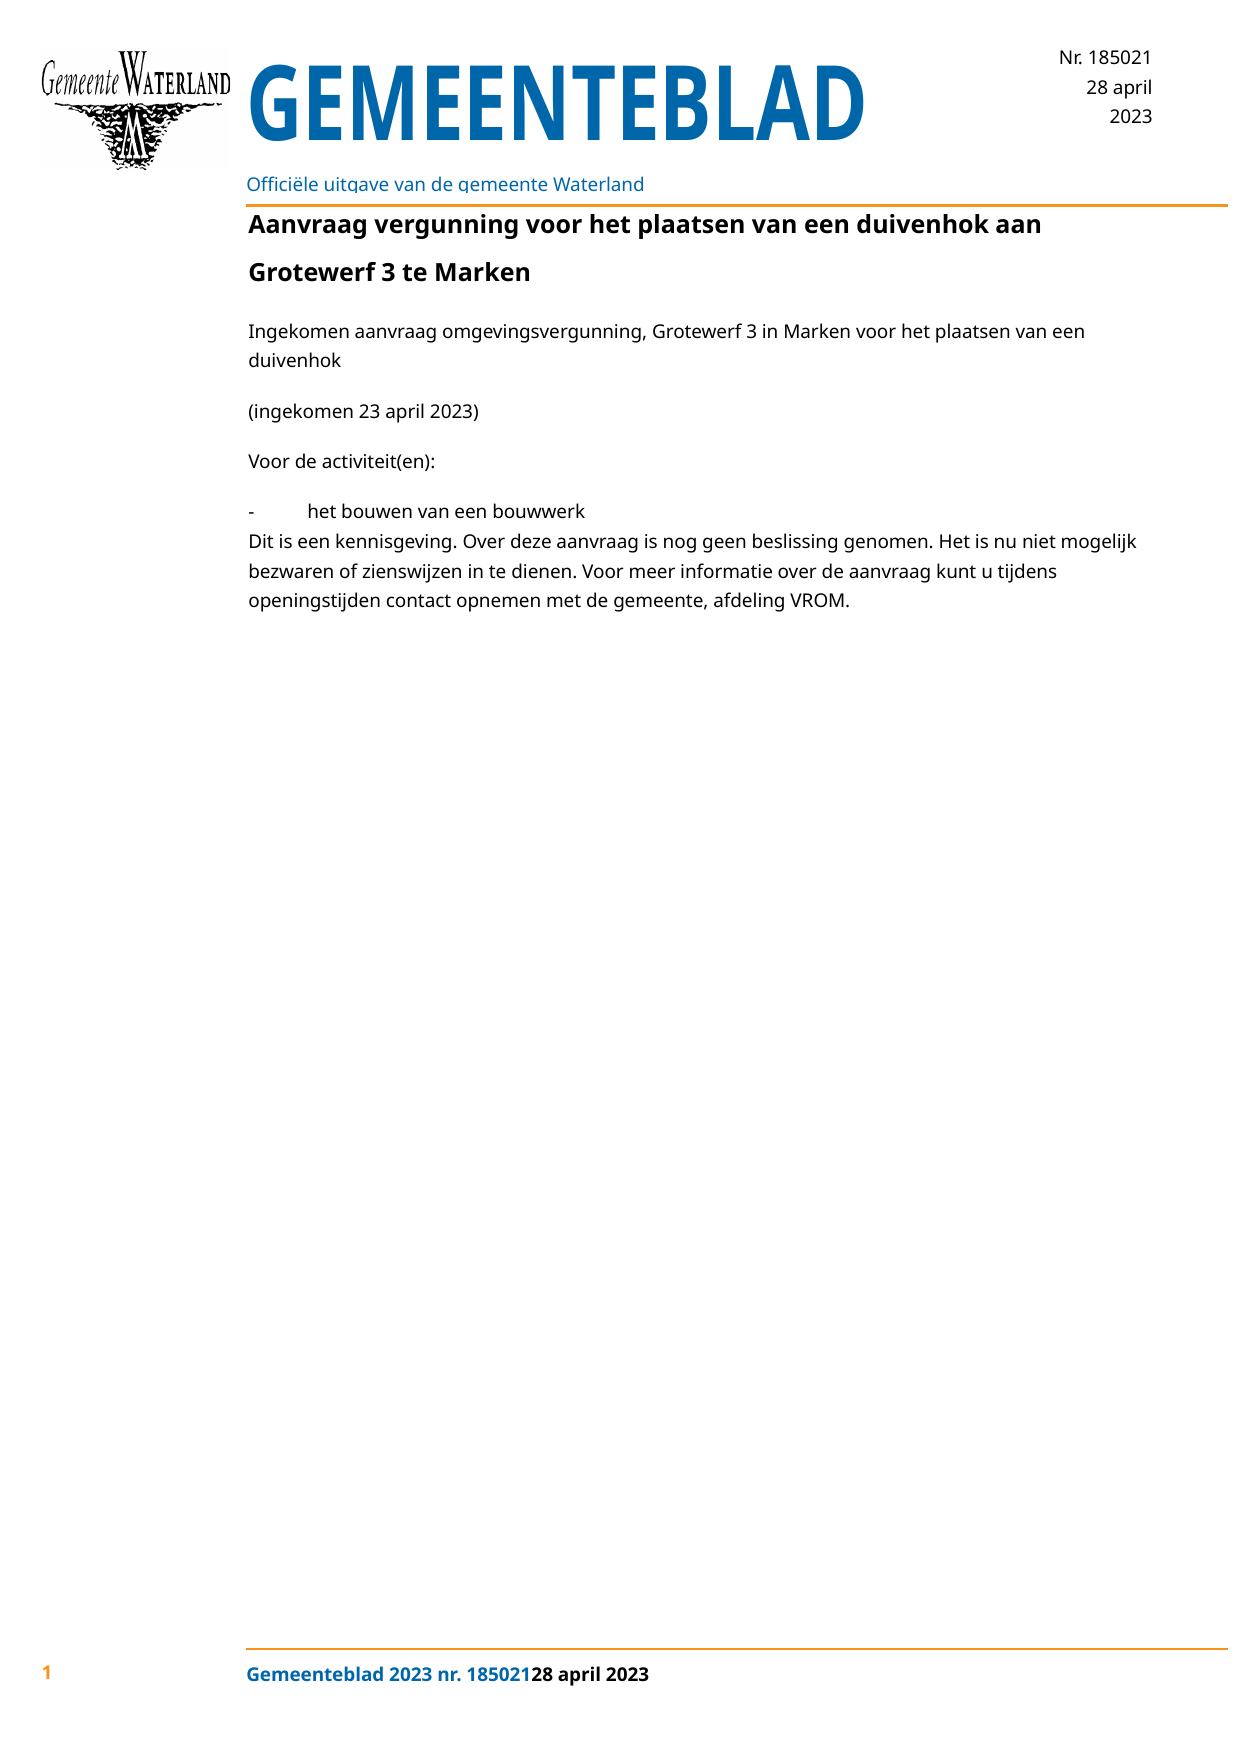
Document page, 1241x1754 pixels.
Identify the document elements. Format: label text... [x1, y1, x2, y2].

list het bouwen van een bouwwerk [248, 499, 1152, 524]
text Aanvraag vergunning voor het plaatsen van een duivenhok aan Grotewerf 3 te Marken [248, 207, 1152, 288]
text (ingekomen 23 april 2023) [248, 398, 1152, 424]
text Dit is een kennisgeving. Over deze aanvraag is nog geen beslissing genomen. Het is nu niet mogelijk bezwaren of zienswijzen in te dienen. Voor meer informatie over de aanvraag kunt u tijdens openingstijden contact opnemen met de gemeente, afdeling VROM. [248, 528, 1152, 613]
picture [41, 47, 231, 172]
text Ingekomen aanvraag omgevingsvergunning, Grotewerf 3 in Marken voor het plaatsen van een duivenhok [248, 318, 1152, 373]
text Voor de activiteit(en): [248, 448, 1152, 474]
